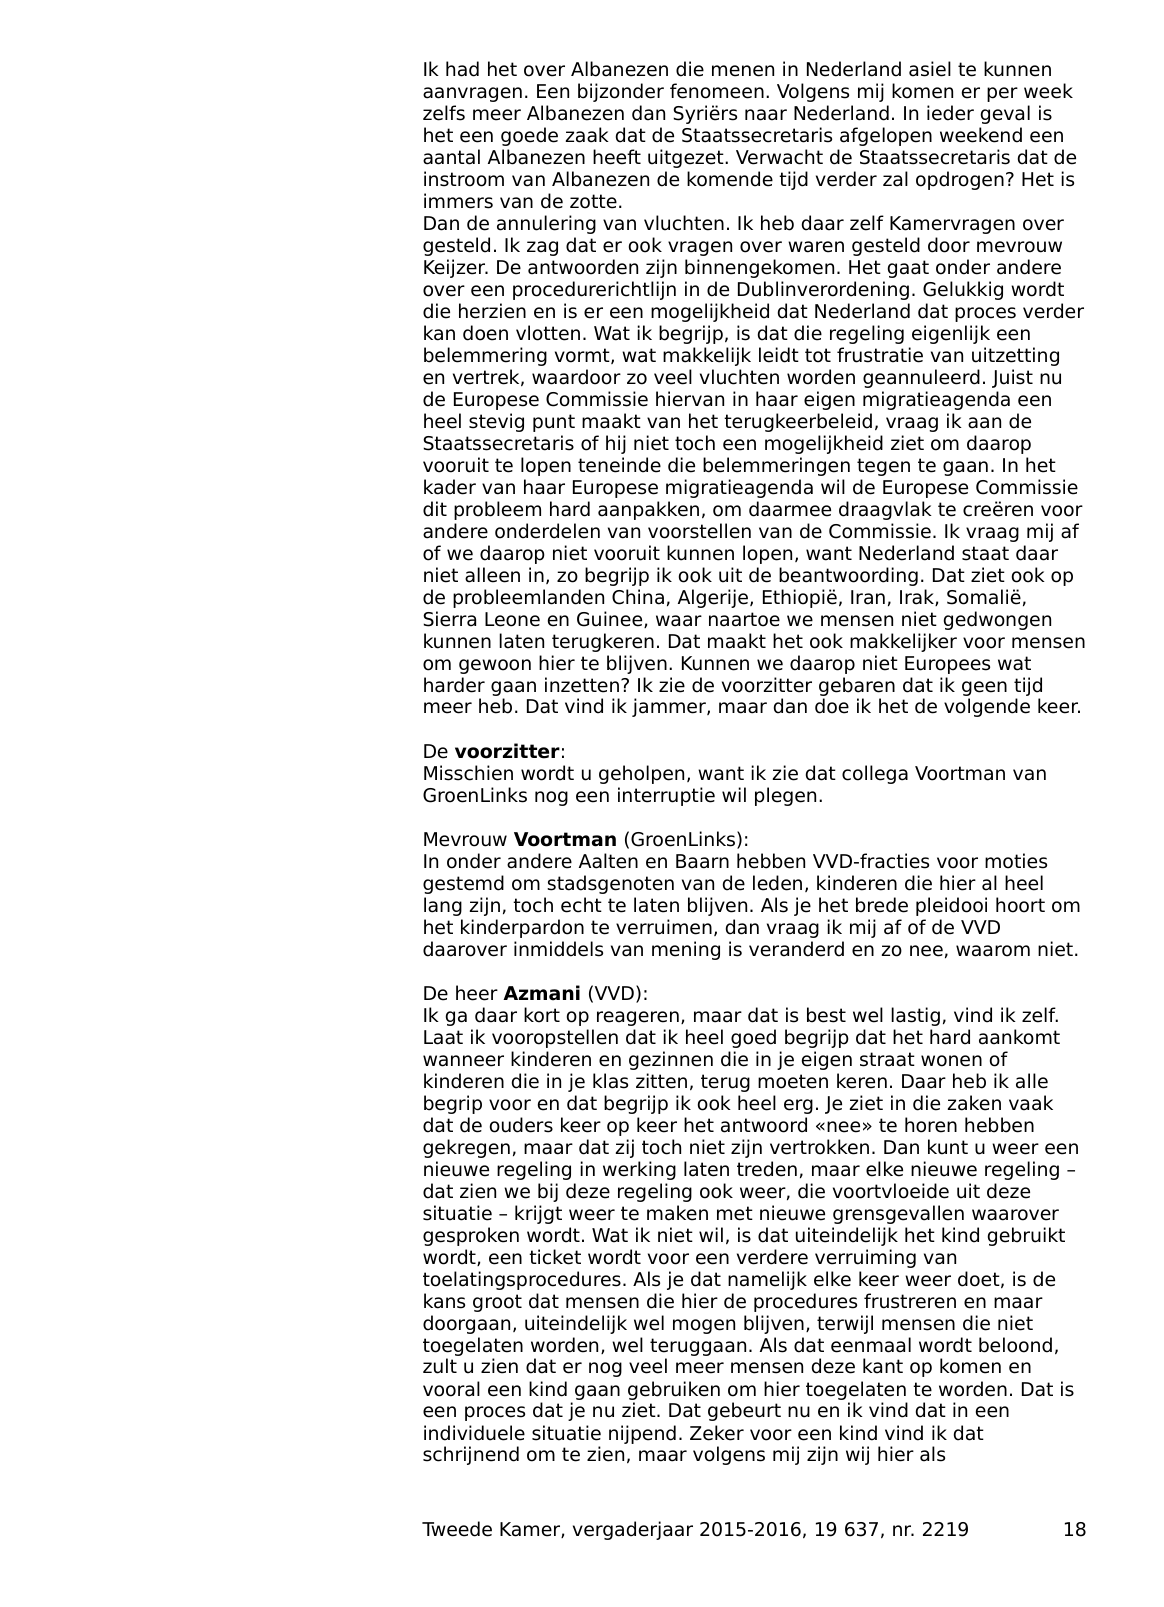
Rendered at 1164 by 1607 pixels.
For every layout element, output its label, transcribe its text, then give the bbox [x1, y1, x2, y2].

text Ik ga daar kort op reageren, maar dat is best wel lastig, vind ik zelf. Laat ik vooropstellen dat ik heel goed begrijp dat het hard aankomt wanneer kinderen en gezinnen die in je eigen straat wonen of kinderen die in je klas zitten, terug moeten keren. Daar heb ik alle begrip voor en dat begrijp ik ook heel erg. Je ziet in die zaken vaak dat de ouders keer op keer het antwoord «nee» te horen hebben gekregen, maar dat zij toch niet zijn vertrokken. Dan kunt u weer een nieuwe regeling in werking laten treden, maar elke nieuwe regeling – dat zien we bij deze regeling ook weer, die voortvloeide uit deze situatie – krijgt weer te maken met nieuwe grensgevallen waarover gesproken wordt. Wat ik niet wil, is dat uiteindelijk het kind gebruikt wordt, een ticket wordt voor een verdere verruiming van toelatingsprocedures. Als je dat namelijk elke keer weer doet, is de kans groot dat mensen die hier de procedures frustreren en maar doorgaan, uiteindelijk wel mogen blijven, terwijl mensen die niet toegelaten worden, wel teruggaan. Als dat eenmaal wordt beloond, zult u zien dat er nog veel meer mensen deze kant op komen en vooral een kind gaan gebruiken om hier toegelaten te worden. Dat is een proces dat je nu ziet. Dat gebeurt nu en ik vind dat in een individuele situatie nijpend. Zeker voor een kind vind ik dat schrijnend om te zien, maar volgens mij zijn wij hier als [422, 1005, 1087, 1466]
text Ik had het over Albanezen die menen in Nederland asiel te kunnen aanvragen. Een bijzonder fenomeen. Volgens mij komen er per week zelfs meer Albanezen dan Syriërs naar Nederland. In ieder geval is het een goede zaak dat de Staatssecretaris afgelopen weekend een aantal Albanezen heeft uitgezet. Verwacht de Staatssecretaris dat de instroom van Albanezen de komende tijd verder zal opdrogen? Het is immers van de zotte. [422, 59, 1087, 213]
text De voorzitter: [422, 741, 1087, 763]
text De heer Azmani (VVD): [422, 983, 1087, 1005]
text Mevrouw Voortman (GroenLinks): [422, 829, 1087, 851]
text In onder andere Aalten en Baarn hebben VVD-fracties voor moties gestemd om stadsgenoten van de leden, kinderen die hier al heel lang zijn, toch echt te laten blijven. Als je het brede pleidooi hoort om het kinderpardon te verruimen, dan vraag ik mij af of de VVD daarover inmiddels van mening is veranderd en zo nee, waarom niet. [422, 851, 1087, 961]
text Misschien wordt u geholpen, want ik zie dat collega Voortman van GroenLinks nog een interruptie wil plegen. [422, 763, 1087, 807]
text Dan de annulering van vluchten. Ik heb daar zelf Kamervragen over gesteld. Ik zag dat er ook vragen over waren gesteld door mevrouw Keijzer. De antwoorden zijn binnengekomen. Het gaat onder andere over een procedurerichtlijn in de Dublinverordening. Gelukkig wordt die herzien en is er een mogelijkheid dat Nederland dat proces verder kan doen vlotten. Wat ik begrijp, is dat die regeling eigenlijk een belemmering vormt, wat makkelijk leidt tot frustratie van uitzetting en vertrek, waardoor zo veel vluchten worden geannuleerd. Juist nu de Europese Commissie hiervan in haar eigen migratieagenda een heel stevig punt maakt van het terugkeerbeleid, vraag ik aan de Staatssecretaris of hij niet toch een mogelijkheid ziet om daarop vooruit te lopen teneinde die belemmeringen tegen te gaan. In het kader van haar Europese migratieagenda wil de Europese Commissie dit probleem hard aanpakken, om daarmee draagvlak te creëren voor andere onderdelen van voorstellen van de Commissie. Ik vraag mij af of we daarop niet vooruit kunnen lopen, want Nederland staat daar niet alleen in, zo begrijp ik ook uit de beantwoording. Dat ziet ook op de probleemlanden China, Algerije, Ethiopië, Iran, Irak, Somalië, Sierra Leone en Guinee, waar naartoe we mensen niet gedwongen kunnen laten terugkeren. Dat maakt het ook makkelijker voor mensen om gewoon hier te blijven. Kunnen we daarop niet Europees wat harder gaan inzetten? Ik zie de voorzitter gebaren dat ik geen tijd meer heb. Dat vind ik jammer, maar dan doe ik het de volgende keer. [422, 213, 1087, 718]
